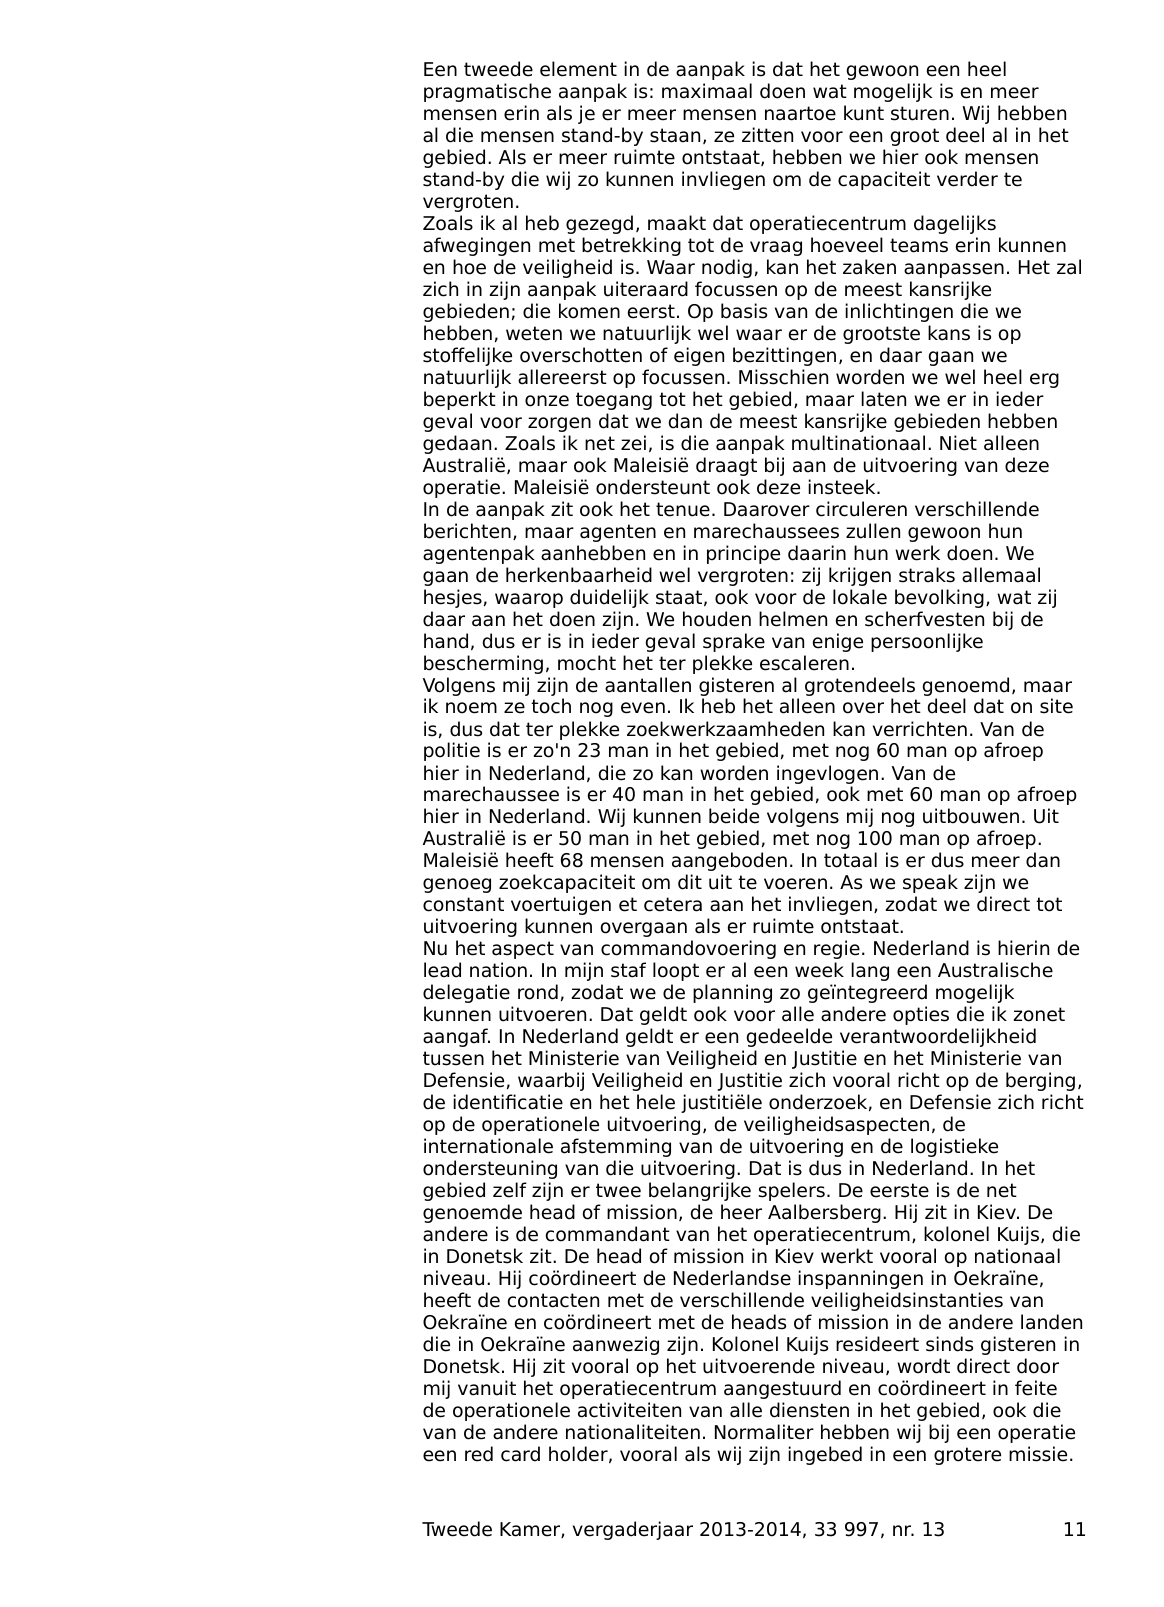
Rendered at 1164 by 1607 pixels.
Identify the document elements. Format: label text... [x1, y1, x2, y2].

text In de aanpak zit ook het tenue. Daarover circuleren verschillende berichten, maar agenten en marechaussees zullen gewoon hun agentenpak aanhebben en in principe daarin hun werk doen. We gaan de herkenbaarheid wel vergroten: zij krijgen straks allemaal hesjes, waarop duidelijk staat, ook voor de lokale bevolking, wat zij daar aan het doen zijn. We houden helmen en scherfvesten bij de hand, dus er is in ieder geval sprake van enige persoonlijke bescherming, mocht het ter plekke escaleren. [422, 499, 1087, 674]
text Zoals ik al heb gezegd, maakt dat operatiecentrum dagelijks afwegingen met betrekking tot de vraag hoeveel teams erin kunnen en hoe de veiligheid is. Waar nodig, kan het zaken aanpassen. Het zal zich in zijn aanpak uiteraard focussen op de meest kansrijke gebieden; die komen eerst. Op basis van de inlichtingen die we hebben, weten we natuurlijk wel waar er de grootste kans is op stoffelijke overschotten of eigen bezittingen, en daar gaan we natuurlijk allereerst op focussen. Misschien worden we wel heel erg beperkt in onze toegang tot het gebied, maar laten we er in ieder geval voor zorgen dat we dan de meest kansrijke gebieden hebben gedaan. Zoals ik net zei, is die aanpak multinationaal. Niet alleen Australië, maar ook Maleisië draagt bij aan de uitvoering van deze operatie. Maleisië ondersteunt ook deze insteek. [422, 213, 1087, 499]
text Een tweede element in de aanpak is dat het gewoon een heel pragmatische aanpak is: maximaal doen wat mogelijk is en meer mensen erin als je er meer mensen naartoe kunt sturen. Wij hebben al die mensen stand-by staan, ze zitten voor een groot deel al in het gebied. Als er meer ruimte ontstaat, hebben we hier ook mensen stand-by die wij zo kunnen invliegen om de capaciteit verder te vergroten. [422, 59, 1087, 213]
text Nu het aspect van commandovoering en regie. Nederland is hierin de lead nation. In mijn staf loopt er al een week lang een Australische delegatie rond, zodat we de planning zo geïntegreerd mogelijk kunnen uitvoeren. Dat geldt ook voor alle andere opties die ik zonet aangaf. In Nederland geldt er een gedeelde verantwoordelijkheid tussen het Ministerie van Veiligheid en Justitie en het Ministerie van Defensie, waarbij Veiligheid en Justitie zich vooral richt op de berging, de identificatie en het hele justitiële onderzoek, en Defensie zich richt op de operationele uitvoering, de veiligheidsaspecten, de internationale afstemming van de uitvoering en de logistieke ondersteuning van die uitvoering. Dat is dus in Nederland. In het gebied zelf zijn er twee belangrijke spelers. De eerste is de net genoemde head of mission, de heer Aalbersberg. Hij zit in Kiev. De andere is de commandant van het operatiecentrum, kolonel Kuijs, die in Donetsk zit. De head of mission in Kiev werkt vooral op nationaal niveau. Hij coördineert de Nederlandse inspanningen in Oekraïne, heeft de contacten met de verschillende veiligheidsinstanties van Oekraïne en coördineert met de heads of mission in de andere landen die in Oekraïne aanwezig zijn. Kolonel Kuijs resideert sinds gisteren in Donetsk. Hij zit vooral op het uitvoerende niveau, wordt direct door mij vanuit het operatiecentrum aangestuurd en coördineert in feite de operationele activiteiten van alle diensten in het gebied, ook die van de andere nationaliteiten. Normaliter hebben wij bij een operatie een red card holder, vooral als wij zijn ingebed in een grotere missie. [422, 938, 1087, 1466]
text Volgens mij zijn de aantallen gisteren al grotendeels genoemd, maar ik noem ze toch nog even. Ik heb het alleen over het deel dat on site is, dus dat ter plekke zoekwerkzaamheden kan verrichten. Van de politie is er zo'n 23 man in het gebied, met nog 60 man op afroep hier in Nederland, die zo kan worden ingevlogen. Van de marechaussee is er 40 man in het gebied, ook met 60 man op afroep hier in Nederland. Wij kunnen beide volgens mij nog uitbouwen. Uit Australië is er 50 man in het gebied, met nog 100 man op afroep. Maleisië heeft 68 mensen aangeboden. In totaal is er dus meer dan genoeg zoekcapaciteit om dit uit te voeren. As we speak zijn we constant voertuigen et cetera aan het invliegen, zodat we direct tot uitvoering kunnen overgaan als er ruimte ontstaat. [422, 674, 1087, 938]
